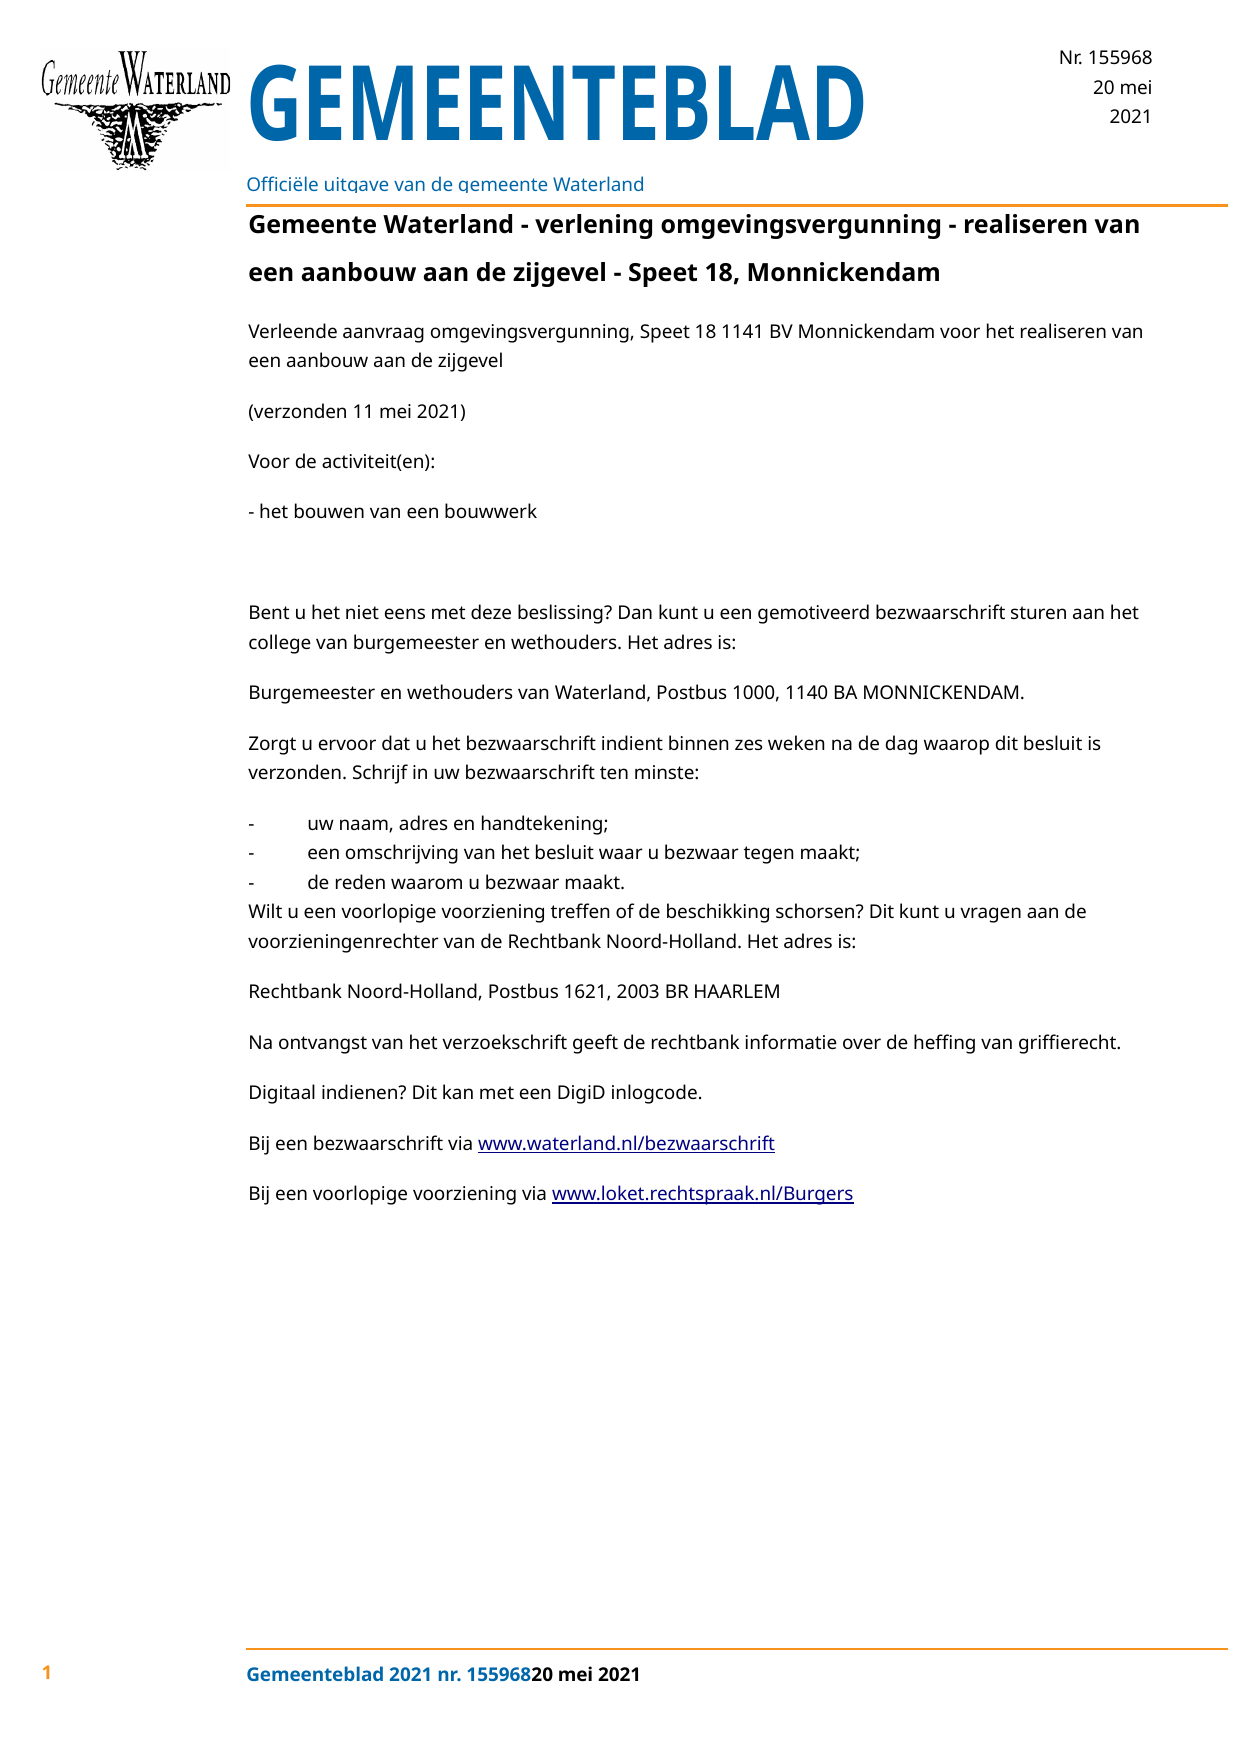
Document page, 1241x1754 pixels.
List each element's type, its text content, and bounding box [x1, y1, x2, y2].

text Bij een voorlopige voorziening via www.loket.rechtspraak.nl/Burgers [248, 1180, 1152, 1206]
text Bij een bezwaarschrift via www.waterland.nl/bezwaarschrift [248, 1130, 1152, 1156]
list uw naam, adres en handtekening; [248, 810, 1152, 836]
text Zorgt u ervoor dat u het bezwaarschrift indient binnen zes weken na de dag waarop dit besluit is verzonden. Schrijf in uw bezwaarschrift ten minste: [248, 730, 1152, 785]
list een omschrijving van het besluit waar u bezwaar tegen maakt; [248, 839, 1152, 865]
text - het bouwen van een bouwwerk [248, 499, 1152, 524]
text Na ontvangst van het verzoekschrift geeft de rechtbank informatie over de heffing van griffierecht. [248, 1029, 1152, 1055]
text Burgemeester en wethouders van Waterland, Postbus 1000, 1140 BA MONNICKENDAM. [248, 679, 1152, 705]
text Gemeente Waterland - verlening omgevingsvergunning - realiseren van een aanbouw aan de zijgevel - Speet 18, Monnickendam [248, 207, 1152, 288]
text (verzonden 11 mei 2021) [248, 398, 1152, 424]
text Rechtbank Noord-Holland, Postbus 1621, 2003 BR HAARLEM [248, 979, 1152, 1004]
picture [41, 47, 231, 172]
text Voor de activiteit(en): [248, 448, 1152, 474]
text Digitaal indienen? Dit kan met een DigiD inlogcode. [248, 1079, 1152, 1105]
text Wilt u een voorlopige voorziening treffen of de beschikking schorsen? Dit kunt u vragen aan de voorzieningenrechter van de Rechtbank Noord-Holland. Het adres is: [248, 899, 1152, 954]
text Bent u het niet eens met deze beslissing? Dan kunt u een gemotiveerd bezwaarschrift sturen aan het college van burgemeester en wethouders. Het adres is: [248, 599, 1152, 655]
list de reden waarom u bezwaar maakt. [248, 869, 1152, 895]
text Verleende aanvraag omgevingsvergunning, Speet 18 1141 BV Monnickendam voor het realiseren van een aanbouw aan de zijgevel [248, 318, 1152, 373]
